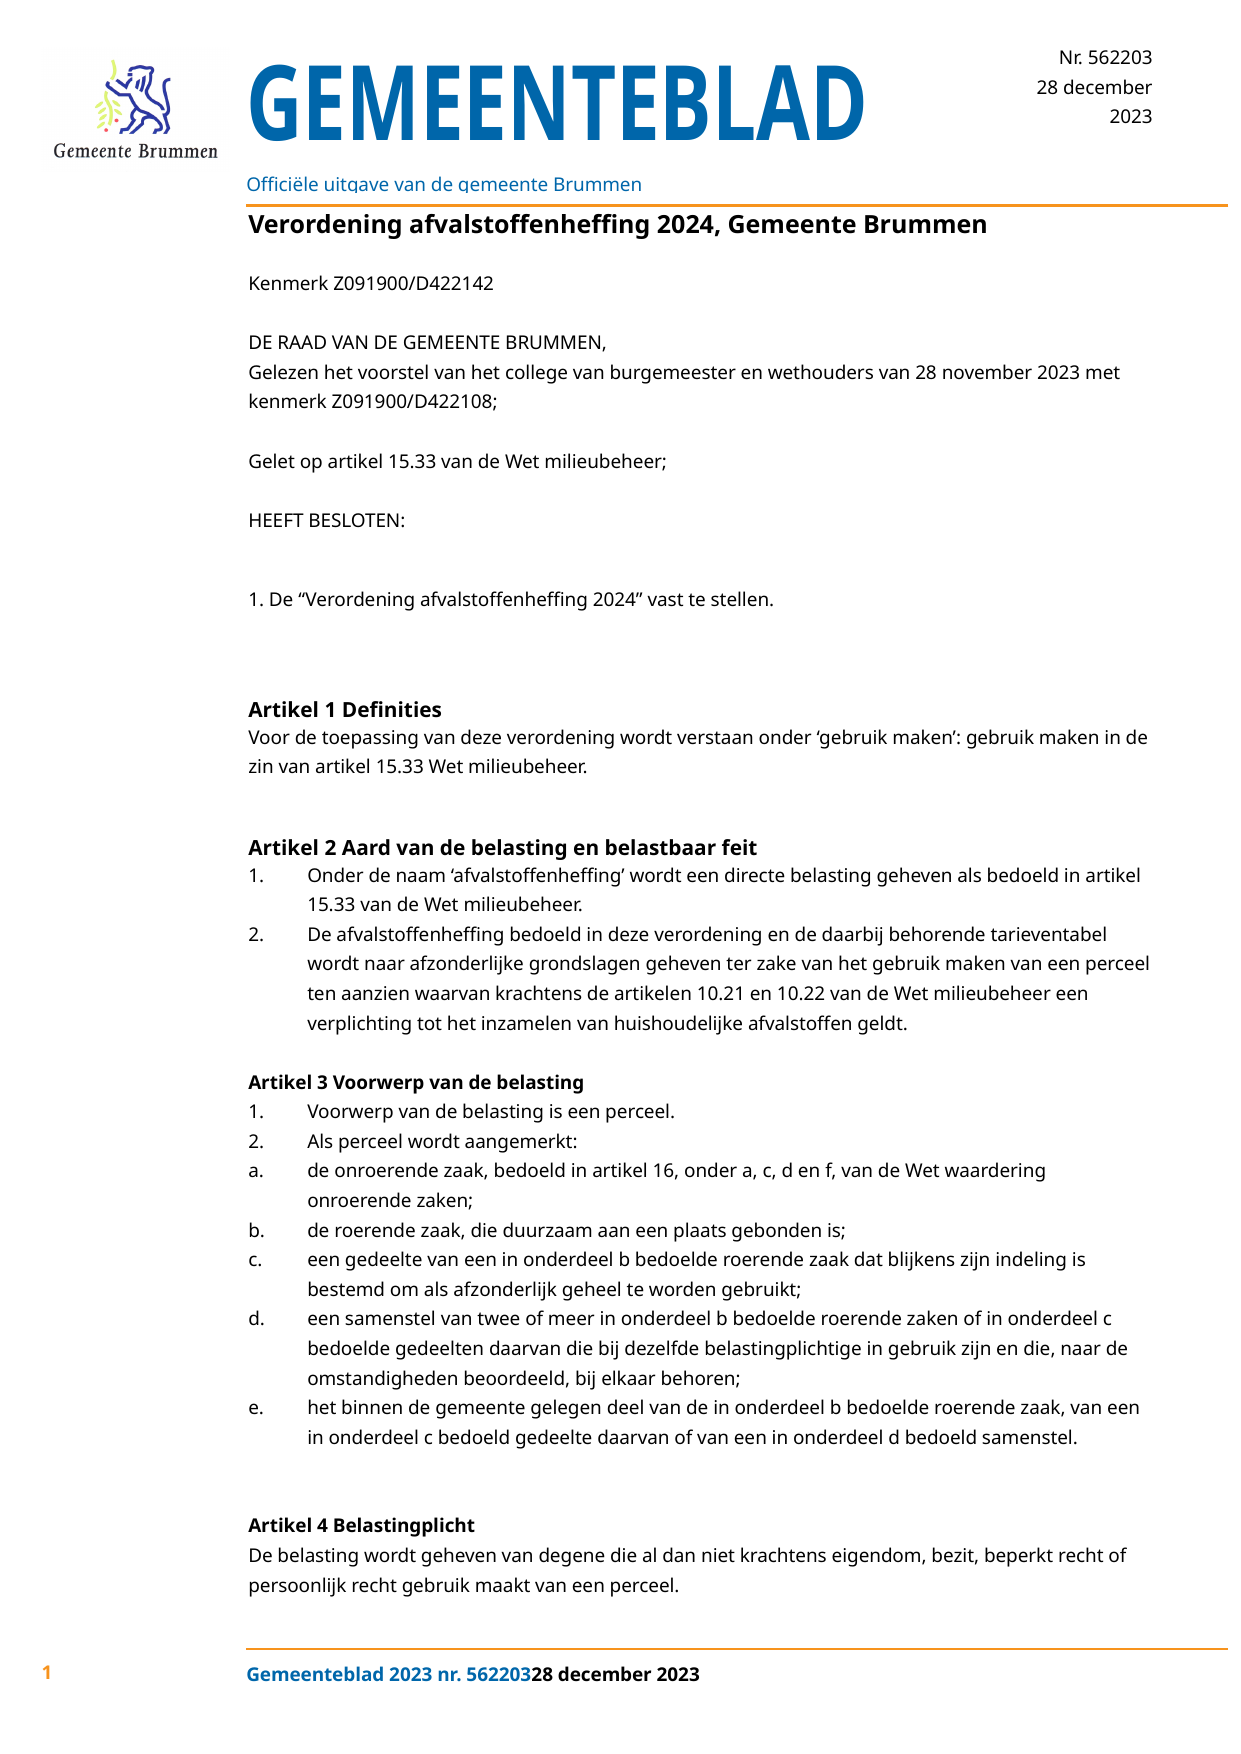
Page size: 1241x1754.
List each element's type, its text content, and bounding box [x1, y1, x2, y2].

picture [41, 47, 231, 172]
list De afvalstoffenheffing bedoeld in deze verordening en de daarbij behorende tarieventabel wordt naar afzonderlijke grondslagen geheven ter zake van het gebruik maken van een perceel ten aanzien waarvan krachtens de artikelen 10.21 en 10.22 van de Wet milieubeheer een verplichting tot het inzamelen van huishoudelijke afvalstoffen geldt. [248, 921, 1152, 1036]
text Artikel 2 Aard van de belasting en belastbaar feit [248, 833, 1152, 862]
text Artikel 4 Belastingplicht [248, 1513, 1152, 1538]
list de roerende zaak, die duurzaam aan een plaats gebonden is; [248, 1217, 1152, 1243]
text Gelet op artikel 15.33 van de Wet milieubeheer; [248, 448, 1152, 473]
text Voor de toepassing van deze verordening wordt verstaan onder ‘gebruik maken’: gebruik maken in de zin van artikel 15.33 Wet milieubeheer. [248, 724, 1152, 779]
text Artikel 1 Definities [248, 695, 1152, 724]
text DE RAAD VAN DE GEMEENTE BRUMMEN, [248, 329, 1152, 355]
text 1. De “Verordening afvalstoffenheffing 2024” vast te stellen. [248, 586, 1152, 612]
text Verordening afvalstoffenheffing 2024, Gemeente Brummen [248, 207, 1152, 241]
list een samenstel van twee of meer in onderdeel b bedoelde roerende zaken of in onderdeel c bedoelde gedeelten daarvan die bij dezelfde belastingplichtige in gebruik zijn en die, naar de omstandigheden beoordeeld, bij elkaar behoren; [248, 1306, 1152, 1391]
list de onroerende zaak, bedoeld in artikel 16, onder a, c, d en f, van de Wet waardering onroerende zaken; [248, 1158, 1152, 1213]
list Onder de naam ‘afvalstoffenheffing’ wordt een directe belasting geheven als bedoeld in artikel 15.33 van de Wet milieubeheer. [248, 862, 1152, 917]
text Artikel 3 Voorwerp van de belasting [248, 1069, 1152, 1095]
text Kenmerk Z091900/D422142 [248, 270, 1152, 296]
list Als perceel wordt aangemerkt: [248, 1128, 1152, 1154]
list Voorwerp van de belasting is een perceel. [248, 1098, 1152, 1124]
text De belasting wordt geheven van degene die al dan niet krachtens eigendom, bezit, beperkt recht of persoonlijk recht gebruik maakt van een perceel. [248, 1542, 1152, 1598]
text HEEFT BESLOTEN: [248, 507, 1152, 533]
list het binnen de gemeente gelegen deel van de in onderdeel b bedoelde roerende zaak, van een in onderdeel c bedoeld gedeelte daarvan of van een in onderdeel d bedoeld samenstel. [248, 1394, 1152, 1450]
text Gelezen het voorstel van het college van burgemeester en wethouders van 28 november 2023 met kenmerk Z091900/D422108; [248, 359, 1152, 414]
list een gedeelte van een in onderdeel b bedoelde roerende zaak dat blijkens zijn indeling is bestemd om als afzonderlijk geheel te worden gebruikt; [248, 1246, 1152, 1302]
